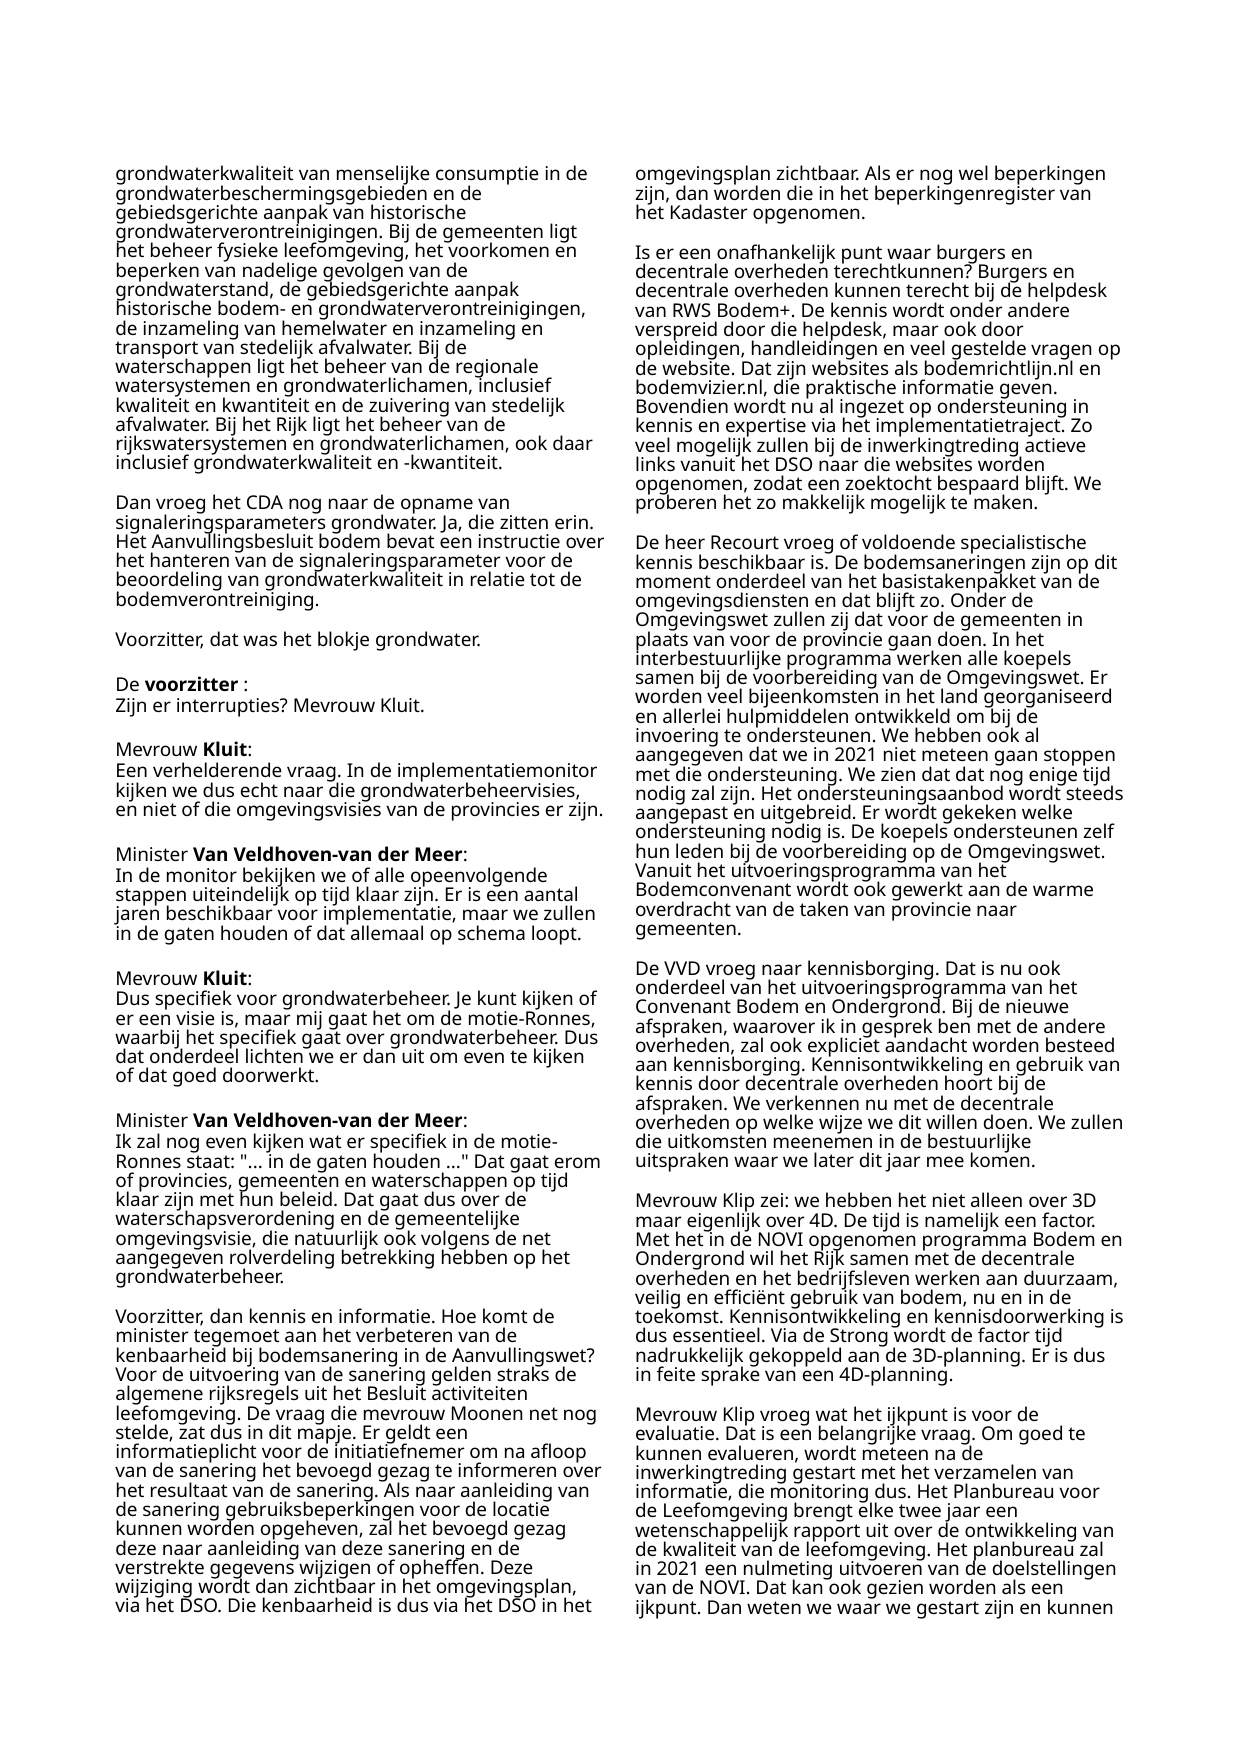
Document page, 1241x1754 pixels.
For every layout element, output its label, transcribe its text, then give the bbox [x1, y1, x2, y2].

text In de monitor bekijken we of alle opeenvolgende stappen uiteindelijk op tijd klaar zijn. Er is een aantal jaren beschikbaar voor implementatie, maar we zullen in de gaten houden of dat allemaal op schema loopt. [115, 867, 605, 944]
text Zijn er interrupties? Mevrouw Kluit. [115, 697, 605, 716]
text Is er een onafhankelijk punt waar burgers en decentrale overheden terechtkunnen? Burgers en decentrale overheden kunnen terecht bij de helpdesk van RWS Bodem+. De kennis wordt onder andere verspreid door die helpdesk, maar ook door opleidingen, handleidingen en veel gestelde vragen op de website. Dat zijn websites als bodemrichtlijn.nl en bodemvizier.nl, die praktische informatie geven. Bovendien wordt nu al ingezet op ondersteuning in kennis en expertise via het implementatietraject. Zo veel mogelijk zullen bij de inwerkingtreding actieve links vanuit het DSO naar die websites worden opgenomen, zodat een zoektocht bespaard blijft. We proberen het zo makkelijk mogelijk te maken. [635, 244, 1125, 514]
text Mevrouw Klip zei: we hebben het niet alleen over 3D maar eigenlijk over 4D. De tijd is namelijk een factor. Met het in de NOVI opgenomen programma Bodem en Ondergrond wil het Rijk samen met de decentrale overheden en het bedrijfsleven werken aan duurzaam, veilig en efficiënt gebruik van bodem, nu en in de toekomst. Kennisontwikkeling en kennisdoorwerking is dus essentieel. Via de Strong wordt de factor tijd nadrukkelijk gekoppeld aan de 3D-planning. Er is dus in feite sprake van een 4D-planning. [635, 1192, 1125, 1385]
text Dan vroeg het CDA nog naar de opname van signaleringsparameters grondwater. Ja, die zitten erin. Het Aanvullingsbesluit bodem bevat een instructie over het hanteren van de signaleringsparameter voor de beoordeling van grondwaterkwaliteit in relatie tot de bodemverontreiniging. [115, 494, 605, 610]
text Minister Van Veldhoven-van der Meer: [115, 1108, 605, 1133]
text Voorzitter, dan kennis en informatie. Hoe komt de minister tegemoet aan het verbeteren van de kenbaarheid bij bodemsanering in de Aanvullingswet? Voor de uitvoering van de sanering gelden straks de algemene rijksregels uit het Besluit activiteiten leefomgeving. De vraag die mevrouw Moonen net nog stelde, zat dus in dit mapje. Er geldt een informatieplicht voor de initiatiefnemer om na afloop van de sanering het bevoegd gezag te informeren over het resultaat van de sanering. Als naar aanleiding van de sanering gebruiksbeperkingen voor de locatie kunnen worden opgeheven, zal het bevoegd gezag deze naar aanleiding van deze sanering en de verstrekte gegevens wijzigen of opheffen. Deze wijziging wordt dan zichtbaar in het omgevingsplan, via het DSO. Die kenbaarheid is dus via het DSO in het [115, 1308, 605, 1617]
text grondwaterkwaliteit van menselijke consumptie in de grondwaterbeschermingsgebieden en de gebiedsgerichte aanpak van historische grondwaterverontreinigingen. Bij de gemeenten ligt het beheer fysieke leefomgeving, het voorkomen en beperken van nadelige gevolgen van de grondwaterstand, de gebiedsgerichte aanpak historische bodem- en grondwaterverontreinigingen, de inzameling van hemelwater en inzameling en transport van stedelijk afvalwater. Bij de waterschappen ligt het beheer van de regionale watersystemen en grondwaterlichamen, inclusief kwaliteit en kwantiteit en de zuivering van stedelijk afvalwater. Bij het Rijk ligt het beheer van de rijkswatersystemen en grondwaterlichamen, ook daar inclusief grondwaterkwaliteit en -kwantiteit. [115, 165, 605, 474]
text Voorzitter, dat was het blokje grondwater. [115, 631, 605, 650]
text De heer Recourt vroeg of voldoende specialistische kennis beschikbaar is. De bodemsaneringen zijn op dit moment onderdeel van het basistakenpakket van de omgevingsdiensten en dat blijft zo. Onder de Omgevingswet zullen zij dat voor de gemeenten in plaats van voor de provincie gaan doen. In het interbestuurlijke programma werken alle koepels samen bij de voorbereiding van de Omgevingswet. Er worden veel bijeenkomsten in het land georganiseerd en allerlei hulpmiddelen ontwikkeld om bij de invoering te ondersteunen. We hebben ook al aangegeven dat we in 2021 niet meteen gaan stoppen met die ondersteuning. We zien dat dat nog enige tijd nodig zal zijn. Het ondersteuningsaanbod wordt steeds aangepast en uitgebreid. Er wordt gekeken welke ondersteuning nodig is. De koepels ondersteunen zelf hun leden bij de voorbereiding op de Omgevingswet. Vanuit het uitvoeringsprogramma van het Bodemconvenant wordt ook gewerkt aan de warme overdracht van de taken van provincie naar gemeenten. [635, 534, 1125, 939]
text De VVD vroeg naar kennisborging. Dat is nu ook onderdeel van het uitvoeringsprogramma van het Convenant Bodem en Ondergrond. Bij de nieuwe afspraken, waarover ik in gesprek ben met de andere overheden, zal ook expliciet aandacht worden besteed aan kennisborging. Kennisontwikkeling en gebruik van kennis door decentrale overheden hoort bij de afspraken. We verkennen nu met de decentrale overheden op welke wijze we dit willen doen. We zullen die uitkomsten meenemen in de bestuurlijke uitspraken waar we later dit jaar mee komen. [635, 960, 1125, 1172]
text Dus specifiek voor grondwaterbeheer. Je kunt kijken of er een visie is, maar mij gaat het om de motie-Ronnes, waarbij het specifiek gaat over grondwaterbeheer. Dus dat onderdeel lichten we er dan uit om even te kijken of dat goed doorwerkt. [115, 990, 605, 1087]
text Minister Van Veldhoven-van der Meer: [115, 841, 605, 867]
text Mevrouw Klip vroeg wat het ijkpunt is voor de evaluatie. Dat is een belangrijke vraag. Om goed te kunnen evalueren, wordt meteen na de inwerkingtreding gestart met het verzamelen van informatie, die monitoring dus. Het Planbureau voor de Leefomgeving brengt elke twee jaar een wetenschappelijk rapport uit over de ontwikkeling van de kwaliteit van de leefomgeving. Het planbureau zal in 2021 een nulmeting uitvoeren van de doelstellingen van de NOVI. Dat kan ook gezien worden als een ijkpunt. Dan weten we waar we gestart zijn en kunnen [635, 1406, 1125, 1618]
text De voorzitter : [115, 671, 605, 697]
text omgevingsplan zichtbaar. Als er nog wel beperkingen zijn, dan worden die in het beperkingenregister van het Kadaster opgenomen. [635, 165, 1125, 223]
text Ik zal nog even kijken wat er specifiek in de motie-Ronnes staat: "... in de gaten houden ..." Dat gaat erom of provincies, gemeenten en waterschappen op tijd klaar zijn met hun beleid. Dat gaat dus over de waterschapsverordening en de gemeentelijke omgevingsvisie, die natuurlijk ook volgens de net aangegeven rolverdeling betrekking hebben op het grondwaterbeheer. [115, 1133, 605, 1287]
text Een verhelderende vraag. In de implementatiemonitor kijken we dus echt naar die grondwaterbeheervisies, en niet of die omgevingsvisies van de provincies er zijn. [115, 762, 605, 820]
text Mevrouw Kluit: [115, 737, 605, 762]
text Mevrouw Kluit: [115, 965, 605, 990]
